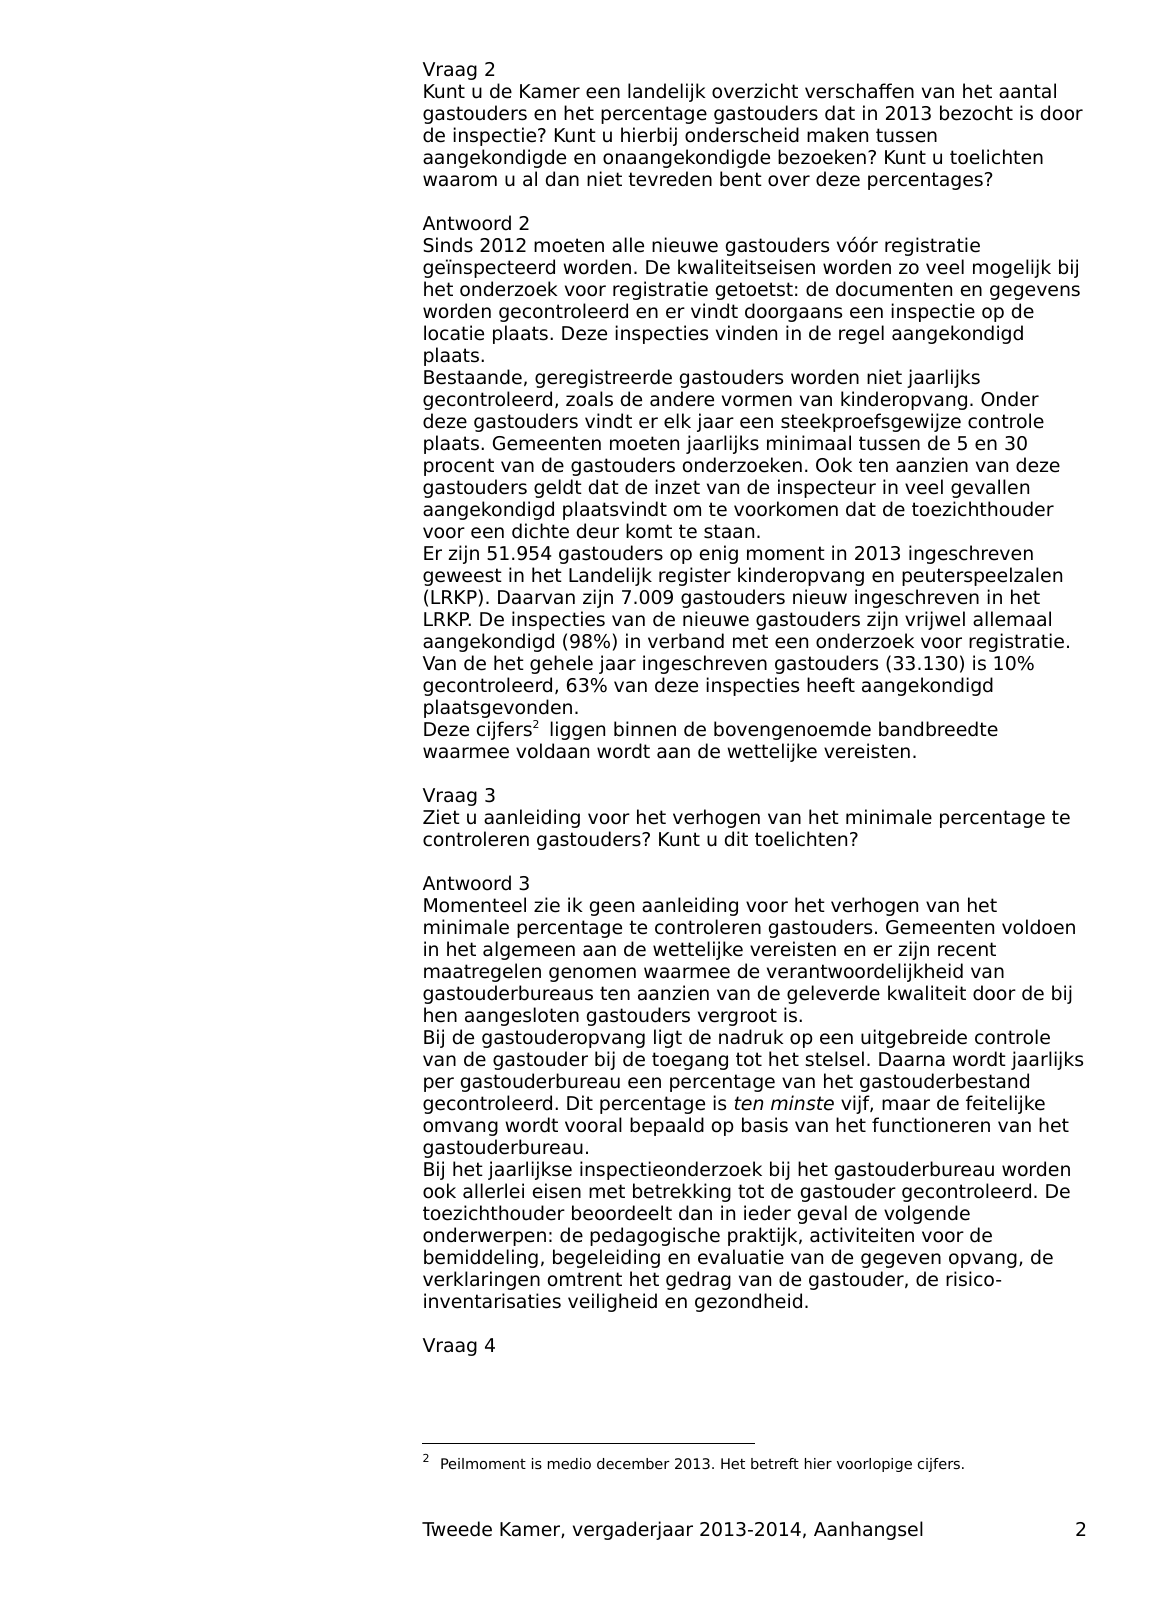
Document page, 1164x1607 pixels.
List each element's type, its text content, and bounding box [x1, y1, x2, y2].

text Er zijn 51.954 gastouders op enig moment in 2013 ingeschreven geweest in het Landelijk register kinderopvang en peuterspeelzalen (LRKP). Daarvan zijn 7.009 gastouders nieuw ingeschreven in het LRKP. De inspecties van de nieuwe gastouders zijn vrijwel allemaal aangekondigd (98%) in verband met een onderzoek voor registratie. [422, 543, 1087, 653]
text Vraag 3 [422, 785, 1087, 807]
text Peilmoment is medio december 2013. Het betreft hier voorlopige cijfers. [422, 1452, 1087, 1474]
text Sinds 2012 moeten alle nieuwe gastouders vóór registratie geïnspecteerd worden. De kwaliteitseisen worden zo veel mogelijk bij het onderzoek voor registratie getoetst: de documenten en gegevens worden gecontroleerd en er vindt doorgaans een inspectie op de locatie plaats. Deze inspecties vinden in de regel aangekondigd plaats. [422, 235, 1087, 367]
text Bestaande, geregistreerde gastouders worden niet jaarlijks gecontroleerd, zoals de andere vormen van kinderopvang. Onder deze gastouders vindt er elk jaar een steekproefsgewijze controle plaats. Gemeenten moeten jaarlijks minimaal tussen de 5 en 30 procent van de gastouders onderzoeken. Ook ten aanzien van deze gastouders geldt dat de inzet van de inspecteur in veel gevallen aangekondigd plaatsvindt om te voorkomen dat de toezichthouder voor een dichte deur komt te staan. [422, 367, 1087, 543]
text Kunt u de Kamer een landelijk overzicht verschaffen van het aantal gastouders en het percentage gastouders dat in 2013 bezocht is door de inspectie? Kunt u hierbij onderscheid maken tussen aangekondigde en onaangekondigde bezoeken? Kunt u toelichten waarom u al dan niet tevreden bent over deze percentages? [422, 81, 1087, 191]
text Antwoord 3 [422, 873, 1087, 895]
text Bij het jaarlijkse inspectieonderzoek bij het gastouderbureau worden ook allerlei eisen met betrekking tot de gastouder gecontroleerd. De toezichthouder beoordeelt dan in ieder geval de volgende onderwerpen: de pedagogische praktijk, activiteiten voor de bemiddeling, begeleiding en evaluatie van de gegeven opvang, de verklaringen omtrent het gedrag van de gastouder, de risico-inventarisaties veiligheid en gezondheid. [422, 1159, 1087, 1312]
text Antwoord 2 [422, 213, 1087, 235]
text Van de het gehele jaar ingeschreven gastouders (33.130) is 10% gecontroleerd, 63% van deze inspecties heeft aangekondigd plaatsgevonden. [422, 653, 1087, 719]
text Deze cijfers liggen binnen de bovengenoemde bandbreedte waarmee voldaan wordt aan de wettelijke vereisten. [422, 719, 1087, 763]
text Vraag 2 [422, 59, 1087, 81]
text Momenteel zie ik geen aanleiding voor het verhogen van het minimale percentage te controleren gastouders. Gemeenten voldoen in het algemeen aan de wettelijke vereisten en er zijn recent maatregelen genomen waarmee de verantwoordelijkheid van gastouderbureaus ten aanzien van de geleverde kwaliteit door de bij hen aangesloten gastouders vergroot is. [422, 895, 1087, 1027]
text Bij de gastouderopvang ligt de nadruk op een uitgebreide controle van de gastouder bij de toegang tot het stelsel. Daarna wordt jaarlijks per gastouderbureau een percentage van het gastouderbestand gecontroleerd. Dit percentage is ten minste vijf, maar de feitelijke omvang wordt vooral bepaald op basis van het functioneren van het gastouderbureau. [422, 1027, 1087, 1159]
text Vraag 4 [422, 1335, 1087, 1357]
text Ziet u aanleiding voor het verhogen van het minimale percentage te controleren gastouders? Kunt u dit toelichten? [422, 807, 1087, 851]
